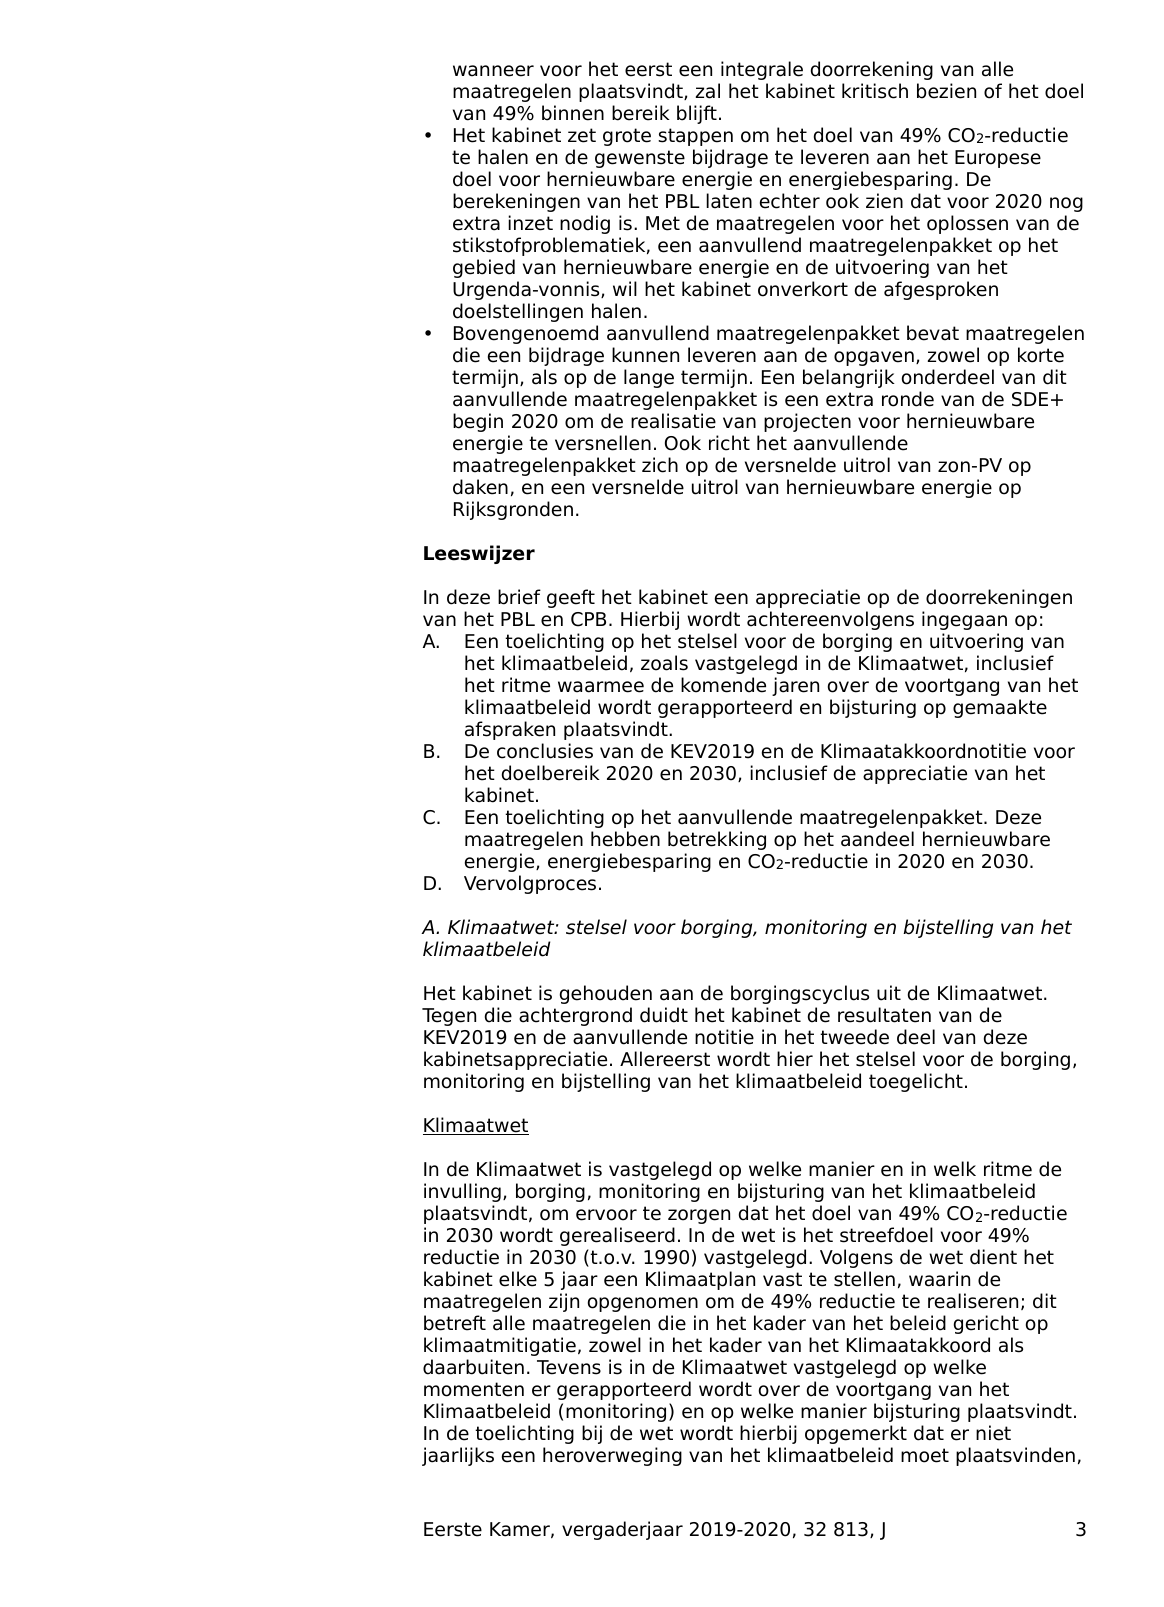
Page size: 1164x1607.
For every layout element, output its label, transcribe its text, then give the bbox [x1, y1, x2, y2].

subtitle Klimaatwet [422, 1115, 1087, 1137]
text wanneer voor het eerst een integrale doorrekening van alle maatregelen plaatsvindt, zal het kabinet kritisch bezien of het doel van 49% binnen bereik blijft. [422, 59, 1087, 125]
text • Bovengenoemd aanvullend maatregelenpakket bevat maatregelen die een bijdrage kunnen leveren aan de opgaven, zowel op korte termijn, als op de lange termijn. Een belangrijk onderdeel van dit aanvullende maatregelenpakket is een extra ronde van de SDE+ begin 2020 om de realisatie van projecten voor hernieuwbare energie te versnellen. Ook richt het aanvullende maatregelenpakket zich op de versnelde uitrol van zon-PV op daken, en een versnelde uitrol van hernieuwbare energie op Rijksgronden. [422, 323, 1087, 521]
subtitle A. Klimaatwet: stelsel voor borging, monitoring en bijstelling van het klimaatbeleid [422, 917, 1087, 961]
text B. De conclusies van de KEV2019 en de Klimaatakkoordnotitie voor het doelbereik 2020 en 2030, inclusief de appreciatie van het kabinet. [422, 741, 1087, 807]
text • Het kabinet zet grote stappen om het doel van 49% CO2-reductie te halen en de gewenste bijdrage te leveren aan het Europese doel voor hernieuwbare energie en energiebesparing. De berekeningen van het PBL laten echter ook zien dat voor 2020 nog extra inzet nodig is. Met de maatregelen voor het oplossen van de stikstofproblematiek, een aanvullend maatregelenpakket op het gebied van hernieuwbare energie en de uitvoering van het Urgenda-vonnis, wil het kabinet onverkort de afgesproken doelstellingen halen. [422, 125, 1087, 323]
subtitle Leeswijzer [422, 543, 1087, 565]
text In de Klimaatwet is vastgelegd op welke manier en in welk ritme de invulling, borging, monitoring en bijsturing van het klimaatbeleid plaatsvindt, om ervoor te zorgen dat het doel van 49% CO2-reductie in 2030 wordt gerealiseerd. In de wet is het streefdoel voor 49% reductie in 2030 (t.o.v. 1990) vastgelegd. Volgens de wet dient het kabinet elke 5 jaar een Klimaatplan vast te stellen, waarin de maatregelen zijn opgenomen om de 49% reductie te realiseren; dit betreft alle maatregelen die in het kader van het beleid gericht op klimaatmitigatie, zowel in het kader van het Klimaatakkoord als daarbuiten. Tevens is in de Klimaatwet vastgelegd op welke momenten er gerapporteerd wordt over de voortgang van het Klimaatbeleid (monitoring) en op welke manier bijsturing plaatsvindt. In de toelichting bij de wet wordt hierbij opgemerkt dat er niet jaarlijks een heroverweging van het klimaatbeleid moet plaatsvinden, [422, 1159, 1087, 1467]
text In deze brief geeft het kabinet een appreciatie op de doorrekeningen van het PBL en CPB. Hierbij wordt achtereenvolgens ingegaan op: [422, 587, 1087, 631]
text C. Een toelichting op het aanvullende maatregelenpakket. Deze maatregelen hebben betrekking op het aandeel hernieuwbare energie, energiebesparing en CO2-reductie in 2020 en 2030. [422, 807, 1087, 873]
text A. Een toelichting op het stelsel voor de borging en uitvoering van het klimaatbeleid, zoals vastgelegd in de Klimaatwet, inclusief het ritme waarmee de komende jaren over de voortgang van het klimaatbeleid wordt gerapporteerd en bijsturing op gemaakte afspraken plaatsvindt. [422, 631, 1087, 741]
text D. Vervolgproces. [422, 873, 1087, 895]
text Het kabinet is gehouden aan de borgingscyclus uit de Klimaatwet. Tegen die achtergrond duidt het kabinet de resultaten van de KEV2019 en de aanvullende notitie in het tweede deel van deze kabinetsappreciatie. Allereerst wordt hier het stelsel voor de borging, monitoring en bijstelling van het klimaatbeleid toegelicht. [422, 983, 1087, 1093]
